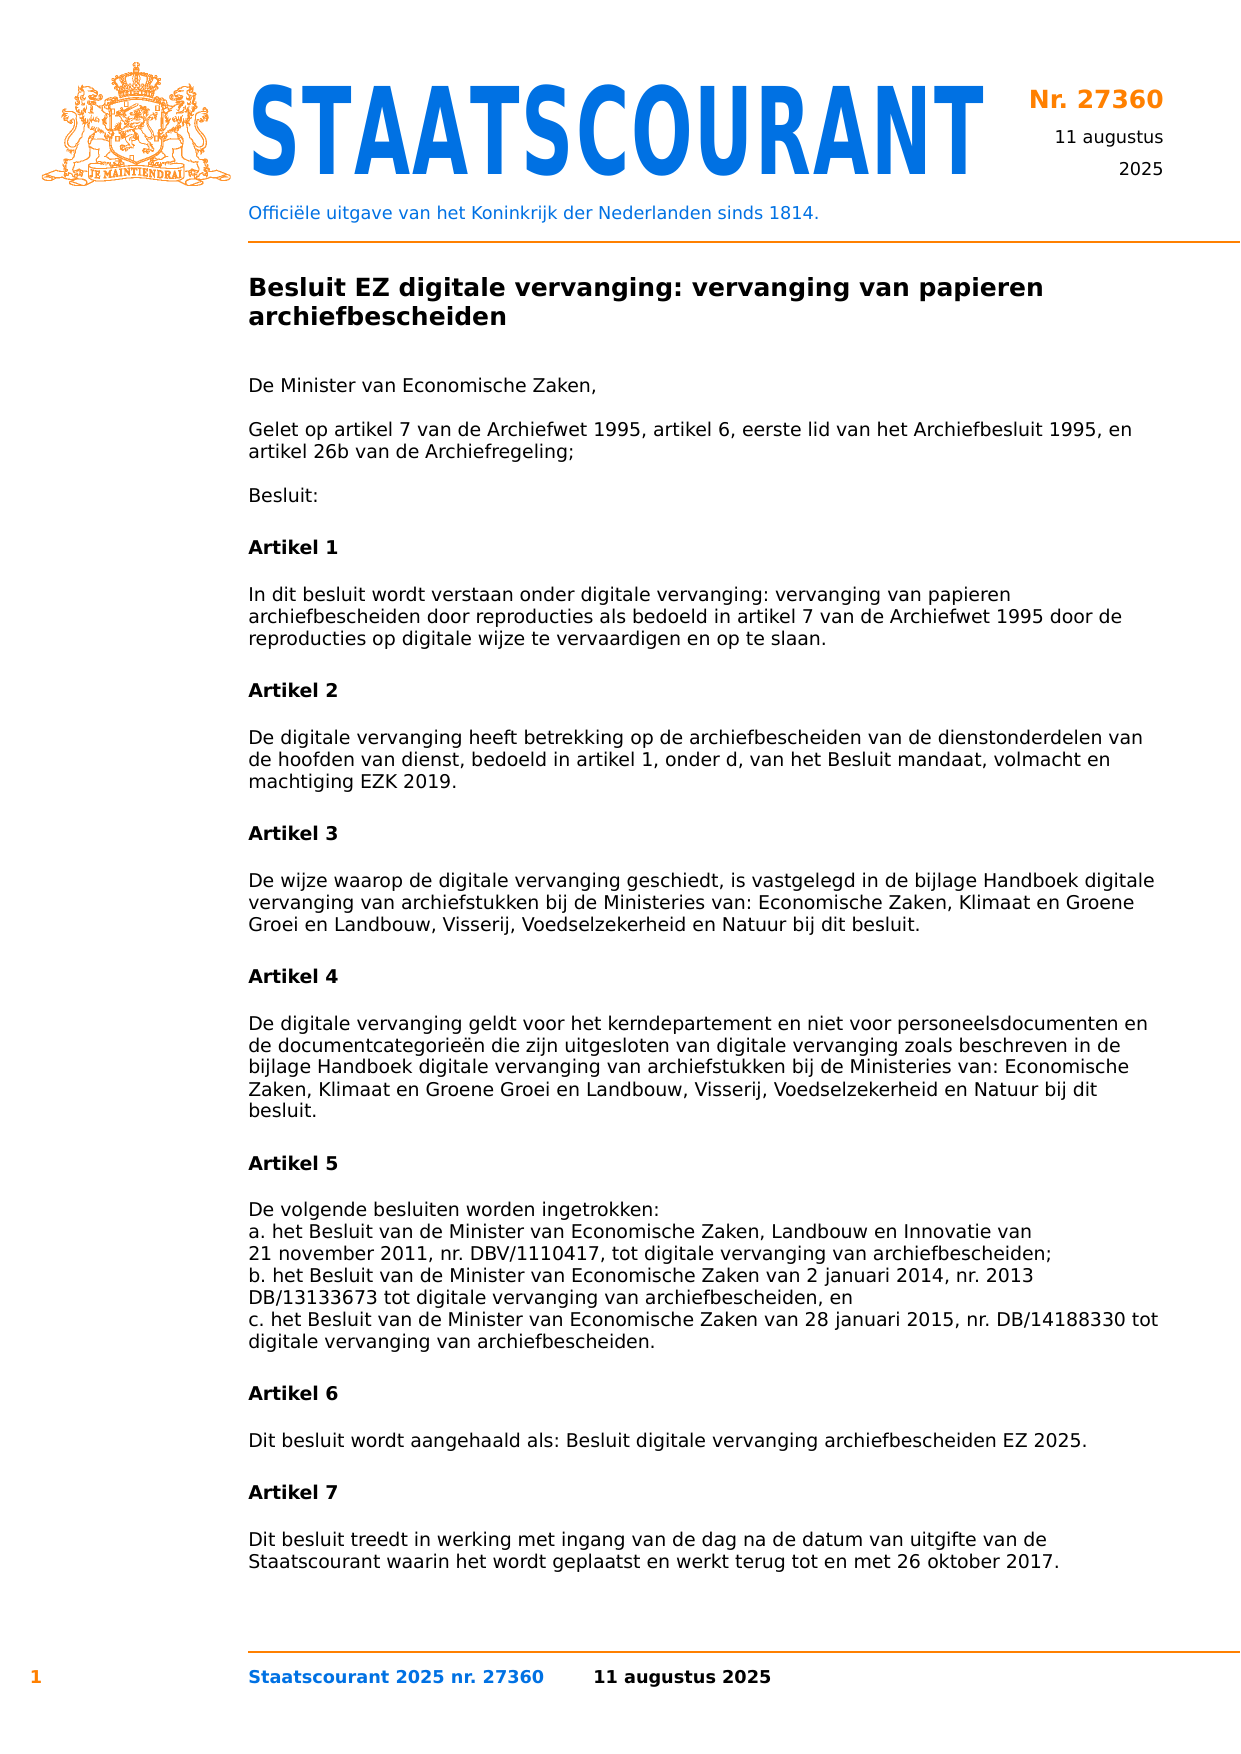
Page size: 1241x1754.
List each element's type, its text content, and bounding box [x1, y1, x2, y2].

text De wijze waarop de digitale vervanging geschiedt, is vastgelegd in de bijlage Handboek digitale vervanging van archiefstukken bij de Ministeries van: Economische Zaken, Klimaat en Groene Groei en Landbouw, Visserij, Voedselzekerheid en Natuur bij dit besluit. [248, 869, 1163, 936]
subtitle Artikel 4 [248, 966, 1163, 987]
text De digitale vervanging heeft betrekking op de archiefbescheiden van de dienstonderdelen van de hoofden van dienst, bedoeld in artikel 1, onder d, van het Besluit mandaat, volmacht en machtiging EZK 2019. [248, 727, 1163, 793]
text Gelet op artikel 7 van de Archiefwet 1995, artikel 6, eerste lid van het Archiefbesluit 1995, en artikel 26b van de Archiefregeling; [248, 419, 1163, 463]
text c. het Besluit van de Minister van Economische Zaken van 28 januari 2015, nr. DB/14188330 tot digitale vervanging van archiefbescheiden. [248, 1309, 1163, 1353]
text Dit besluit treedt in werking met ingang van de dag na de datum van uitgifte van de Staatscourant waarin het wordt geplaatst en werkt terug tot en met 26 oktober 2017. [248, 1529, 1163, 1573]
text De digitale vervanging geldt voor het kerndepartement en niet voor personeelsdocumenten en de documentcategorieën die zijn uitgesloten van digitale vervanging zoals beschreven in de bijlage Handboek digitale vervanging van archiefstukken bij de Ministeries van: Economische Zaken, Klimaat en Groene Groei en Landbouw, Visserij, Voedselzekerheid en Natuur bij dit besluit. [248, 1012, 1163, 1122]
subtitle Artikel 7 [248, 1482, 1163, 1504]
text b. het Besluit van de Minister van Economische Zaken van 2 januari 2014, nr. 2013 DB/13133673 tot digitale vervanging van archiefbescheiden, en [248, 1265, 1163, 1309]
text In dit besluit wordt verstaan onder digitale vervanging: vervanging van papieren archiefbescheiden door reproducties als bedoeld in artikel 7 van de Archiefwet 1995 door de reproducties op digitale wijze te vervaardigen en op te slaan. [248, 584, 1163, 650]
picture [41, 62, 231, 186]
table_cell 2025 [998, 153, 1240, 203]
text De Minister van Economische Zaken, [248, 375, 1163, 397]
table_header STAATSCOURANT [248, 62, 998, 203]
text Dit besluit wordt aangehaald als: Besluit digitale vervanging archiefbescheiden EZ 2025. [248, 1430, 1163, 1452]
subtitle Artikel 3 [248, 823, 1163, 844]
subtitle Artikel 6 [248, 1383, 1163, 1405]
table_cell Officiële uitgave van het Koninkrijk der Nederlanden sinds 1814. [248, 203, 1240, 241]
subtitle Artikel 2 [248, 680, 1163, 702]
table_header Nr. 27360 [998, 62, 1240, 121]
table_header [25, 62, 248, 241]
subtitle Artikel 1 [248, 537, 1163, 559]
text a. het Besluit van de Minister van Economische Zaken, Landbouw en Innovatie van 21 november 2011, nr. DBV/1110417, tot digitale vervanging van archiefbescheiden; [248, 1221, 1163, 1265]
text Besluit: [248, 485, 1163, 507]
subtitle Besluit EZ digitale vervanging: vervanging van papieren archiefbescheiden [248, 273, 1163, 331]
subtitle Artikel 5 [248, 1152, 1163, 1174]
text De volgende besluiten worden ingetrokken: [248, 1199, 1163, 1221]
table_cell 11 augustus [998, 121, 1240, 153]
